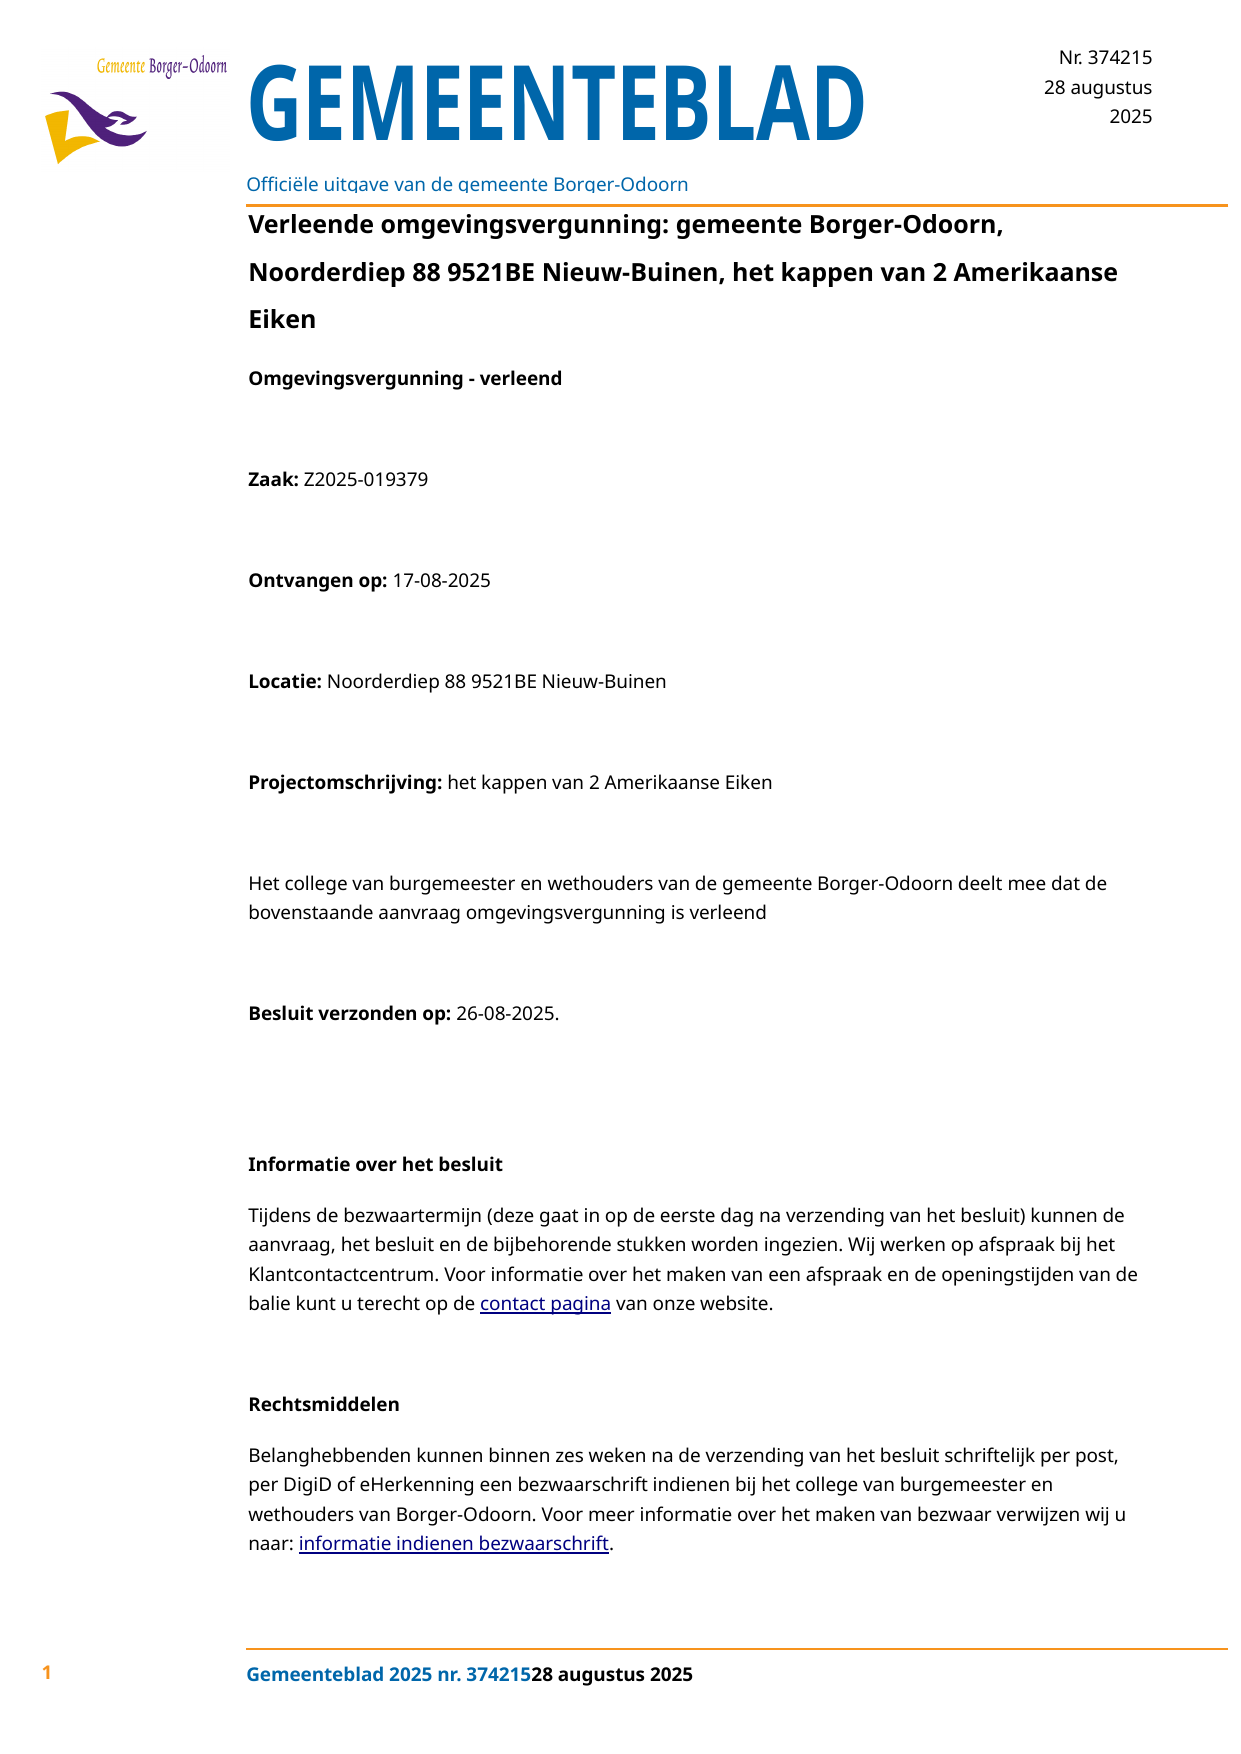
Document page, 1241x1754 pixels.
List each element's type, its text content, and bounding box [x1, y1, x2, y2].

text Belanghebbenden kunnen binnen zes weken na de verzending van het besluit schriftelijk per post, per DigiD of eHerkenning een bezwaarschrift indienen bij het college van burgemeester en wethouders van Borger-Odoorn. Voor meer informatie over het maken van bezwaar verwijzen wij u naar: informatie indienen bezwaarschrift. [248, 1442, 1152, 1556]
text Besluit verzonden op: 26-08-2025. [248, 1000, 1152, 1026]
text Locatie: Noorderdiep 88 9521BE Nieuw-Buinen [248, 668, 1152, 694]
text Zaak: Z2025-019379 [248, 466, 1152, 492]
text Het college van burgemeester en wethouders van de gemeente Borger-Odoorn deelt mee dat de bovenstaande aanvraag omgevingsvergunning is verleend [248, 870, 1152, 925]
picture [41, 47, 231, 172]
text Rechtsmiddelen [248, 1391, 1152, 1417]
text Omgevingsvergunning - verleend [248, 366, 1152, 391]
text Projectomschrijving: het kappen van 2 Amerikaanse Eiken [248, 769, 1152, 794]
text Informatie over het besluit [248, 1151, 1152, 1177]
text Ontvangen op: 17-08-2025 [248, 567, 1152, 593]
text Verleende omgevingsvergunning: gemeente Borger-Odoorn, Noorderdiep 88 9521BE Nieuw-Buinen, het kappen van 2 Amerikaanse Eiken [248, 207, 1152, 336]
text Tijdens de bezwaartermijn (deze gaat in op de eerste dag na verzending van het besluit) kunnen de aanvraag, het besluit en de bijbehorende stukken worden ingezien. Wij werken op afspraak bij het Klantcontactcentrum. Voor informatie over het maken van een afspraak en de openingstijden van de balie kunt u terecht op de contact pagina van onze website. [248, 1202, 1152, 1316]
